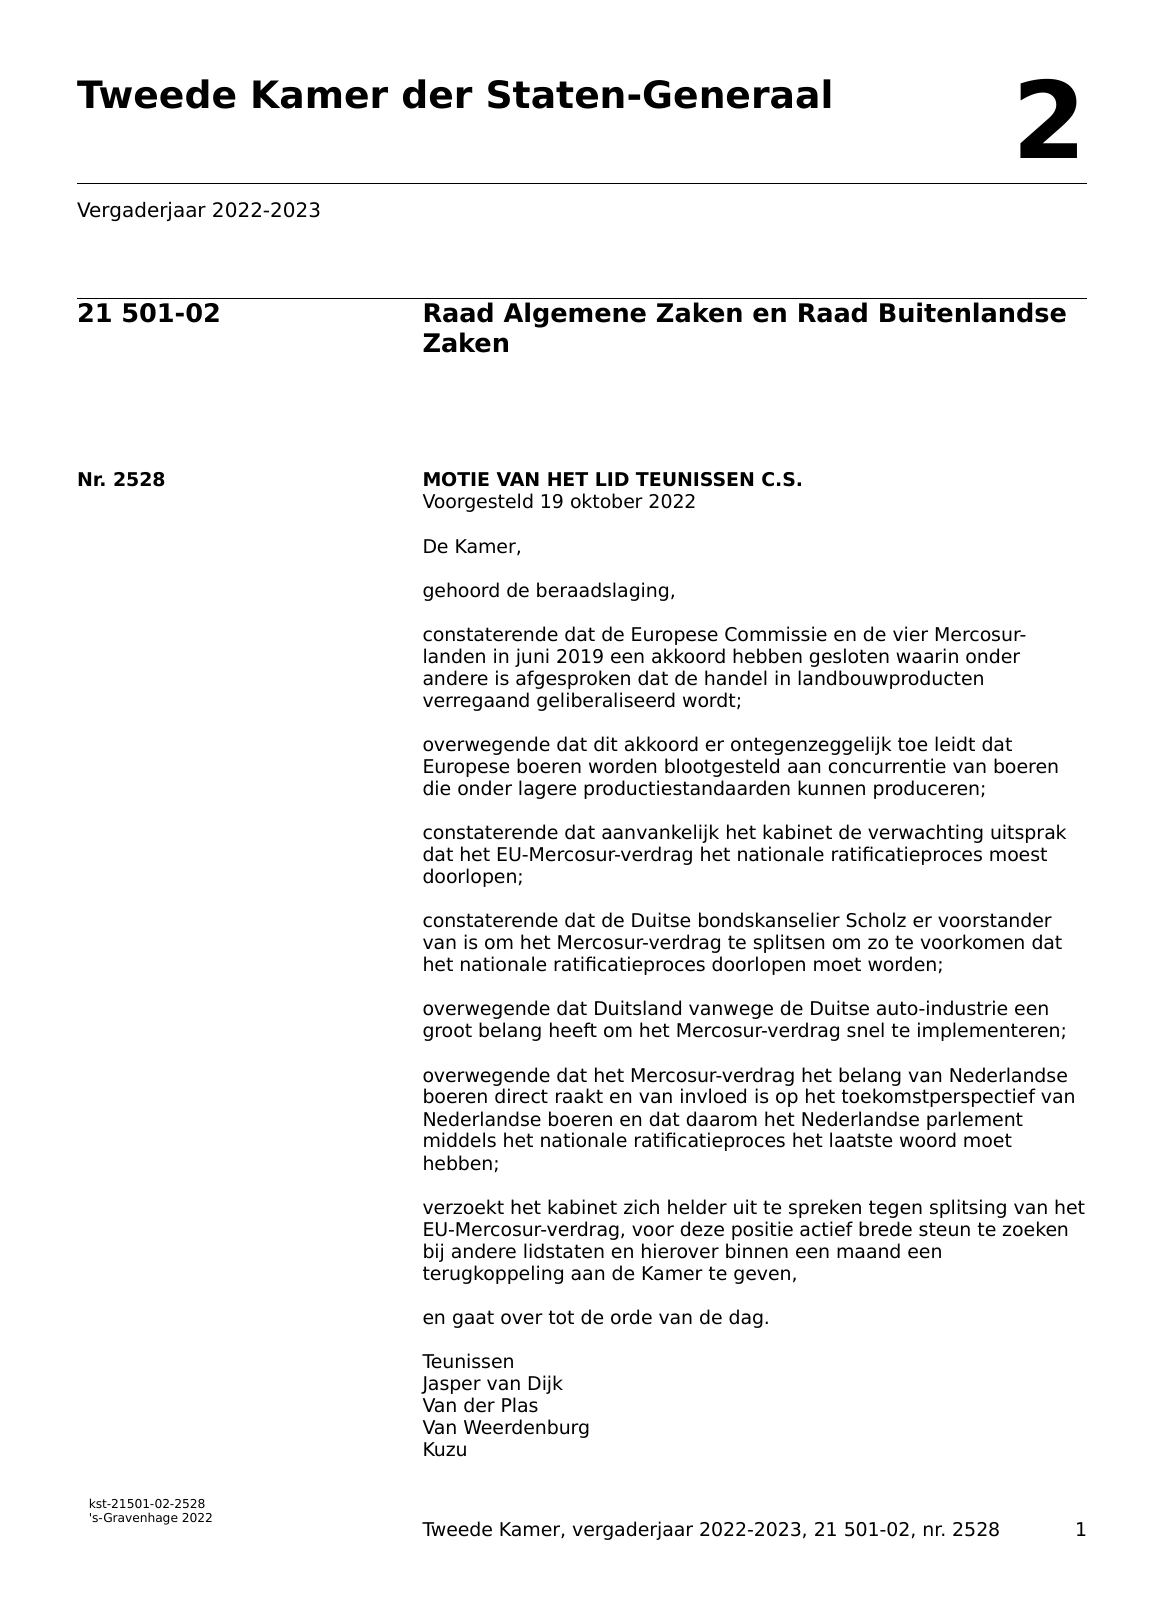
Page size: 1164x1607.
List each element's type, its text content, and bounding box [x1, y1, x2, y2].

text Van Weerdenburg [422, 1417, 1087, 1439]
text 's-Gravenhage 2022 [88, 1511, 323, 1525]
text constaterende dat de Europese Commissie en de vier Mercosur-landen in juni 2019 een akkoord hebben gesloten waarin onder andere is afgesproken dat de handel in landbouwproducten verregaand geliberaliseerd wordt; [422, 624, 1087, 712]
text Teunissen [422, 1351, 1087, 1373]
table_header Tweede Kamer der Staten-Generaal [77, 59, 886, 183]
text Van der Plas [422, 1395, 1087, 1417]
text en gaat over tot de orde van de dag. [422, 1307, 1087, 1329]
text De Kamer, [422, 536, 1087, 557]
text gehoord de beraadslaging, [422, 580, 1087, 602]
subtitle 21 501-02 Raad Algemene Zaken en Raad Buitenlandse Zaken [77, 299, 1087, 358]
text Voorgesteld 19 oktober 2022 [422, 491, 1087, 513]
text overwegende dat het Mercosur-verdrag het belang van Nederlandse boeren direct raakt en van invloed is op het toekomstperspectief van Nederlandse boeren en dat daarom het Nederlandse parlement middels het nationale ratificatieproces het laatste woord moet hebben; [422, 1064, 1087, 1174]
table_cell Vergaderjaar 2022-2023 [77, 184, 1087, 298]
subtitle Nr. 2528 MOTIE VAN HET LID TEUNISSEN C.S. [77, 469, 1087, 491]
text Kuzu [422, 1439, 1087, 1461]
text overwegende dat dit akkoord er ontegenzeggelijk toe leidt dat Europese boeren worden blootgesteld aan concurrentie van boeren die onder lagere productiestandaarden kunnen produceren; [422, 734, 1087, 800]
text verzoekt het kabinet zich helder uit te spreken tegen splitsing van het EU-Mercosur-verdrag, voor deze positie actief brede steun te zoeken bij andere lidstaten en hierover binnen een maand een terugkoppeling aan de Kamer te geven, [422, 1197, 1087, 1284]
text Jasper van Dijk [422, 1373, 1087, 1395]
text kst-21501-02-2528 [88, 1497, 323, 1511]
text constaterende dat aanvankelijk het kabinet de verwachting uitsprak dat het EU-Mercosur-verdrag het nationale ratificatieproces moest doorlopen; [422, 822, 1087, 888]
table_header 2 [886, 59, 1087, 183]
text overwegende dat Duitsland vanwege de Duitse auto-industrie een groot belang heeft om het Mercosur-verdrag snel te implementeren; [422, 998, 1087, 1042]
text constaterende dat de Duitse bondskanselier Scholz er voorstander van is om het Mercosur-verdrag te splitsen om zo te voorkomen dat het nationale ratificatieproces doorlopen moet worden; [422, 910, 1087, 976]
